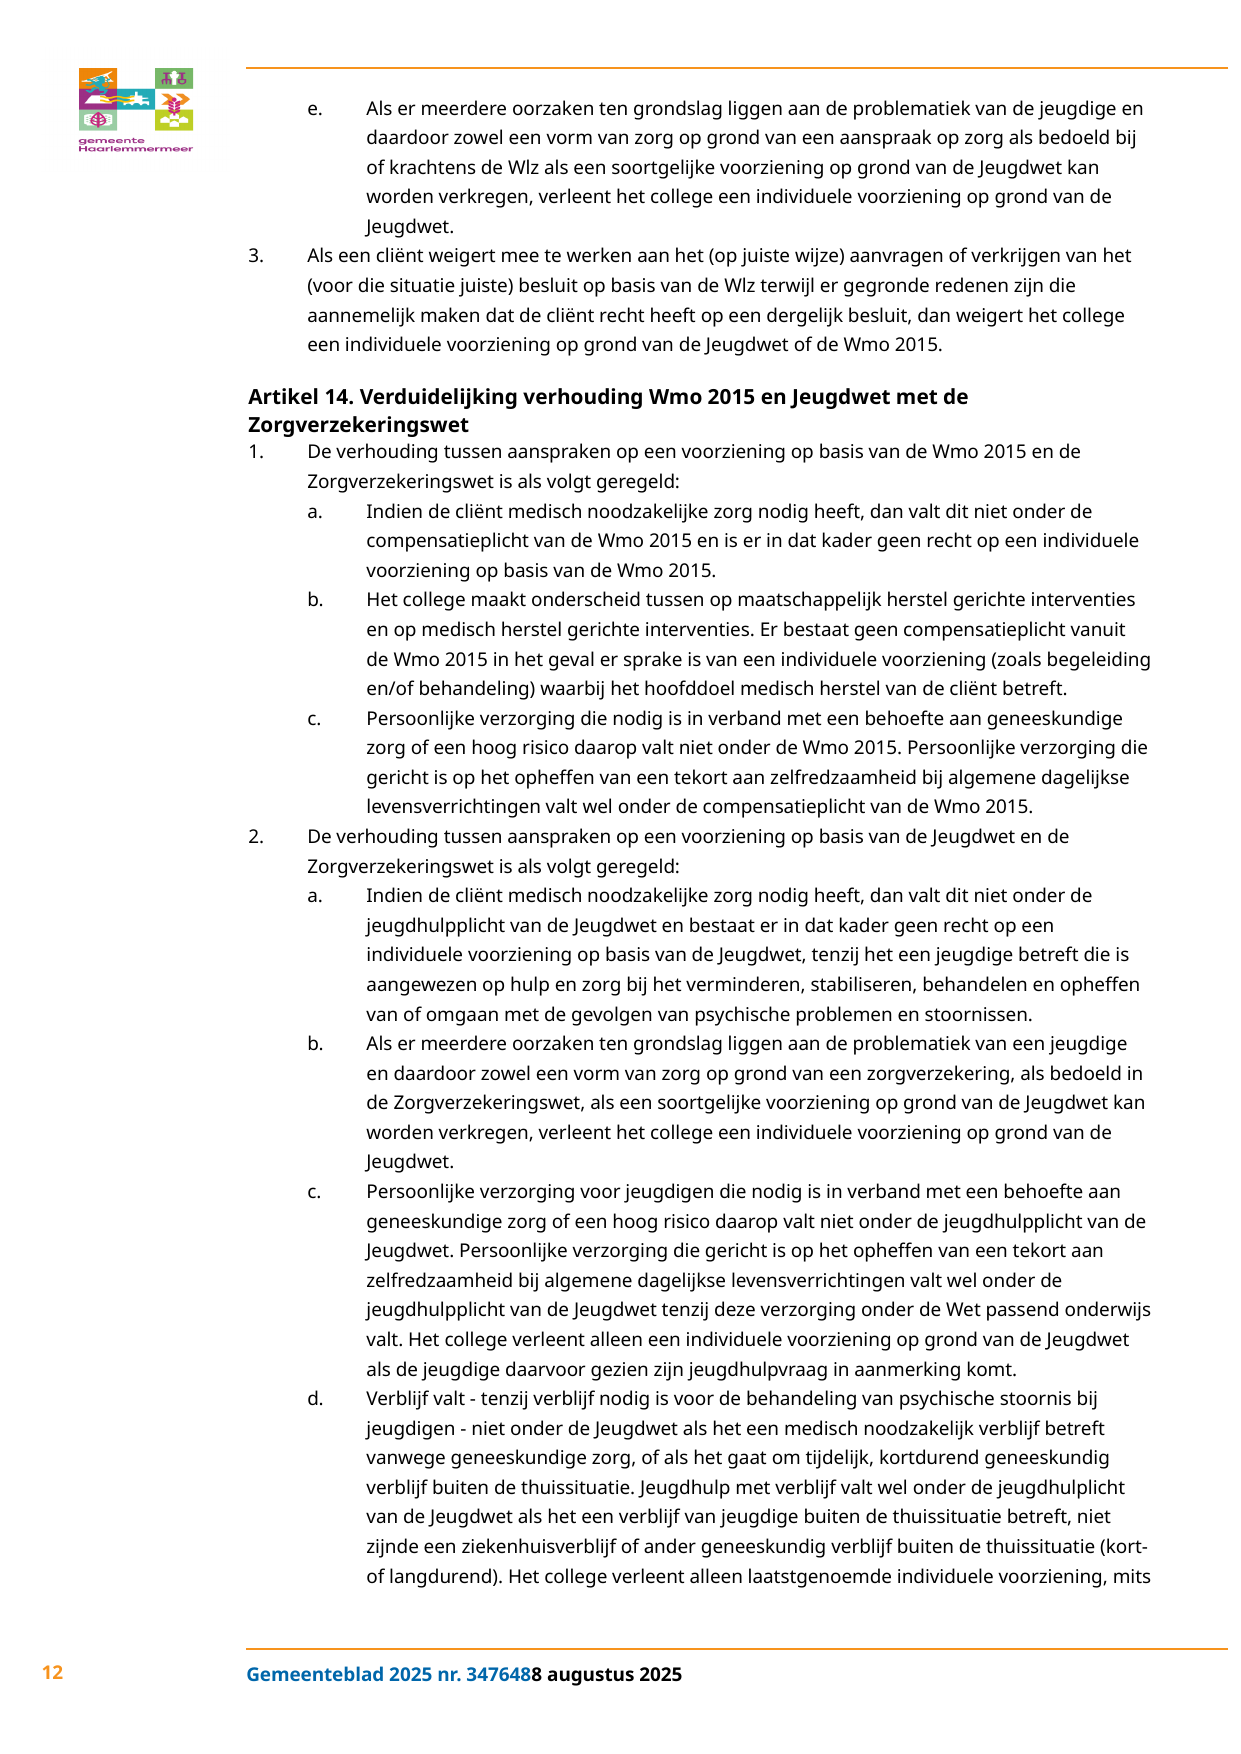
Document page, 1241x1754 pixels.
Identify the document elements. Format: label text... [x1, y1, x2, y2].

list Persoonlijke verzorging voor jeugdigen die nodig is in verband met een behoefte aan geneeskundige zorg of een hoog risico daarop valt niet onder de jeugdhulpplicht van de Jeugdwet. Persoonlijke verzorging die gericht is op het opheffen van een tekort aan zelfredzaamheid bij algemene dagelijkse levensverrichtingen valt wel onder de jeugdhulpplicht van de Jeugdwet tenzij deze verzorging onder de Wet passend onderwijs valt. Het college verleent alleen een individuele voorziening op grond van de Jeugdwet als de jeugdige daarvoor gezien zijn jeugdhulpvraag in aanmerking komt. [307, 1178, 1152, 1382]
list Persoonlijke verzorging die nodig is in verband met een behoefte aan geneeskundige zorg of een hoog risico daarop valt niet onder de Wmo 2015. Persoonlijke verzorging die gericht is op het opheffen van een tekort aan zelfredzaamheid bij algemene dagelijkse levensverrichtingen valt wel onder de compensatieplicht van de Wmo 2015. [307, 705, 1152, 819]
list De verhouding tussen aanspraken op een voorziening op basis van de Wmo 2015 en de Zorgverzekeringswet is als volgt geregeld: [248, 439, 1152, 494]
list Indien de cliënt medisch noodzakelijke zorg nodig heeft, dan valt dit niet onder de compensatieplicht van de Wmo 2015 en is er in dat kader geen recht op een individuele voorziening op basis van de Wmo 2015. [307, 498, 1152, 583]
list De verhouding tussen aanspraken op een voorziening op basis van de Jeugdwet en de Zorgverzekeringswet is als volgt geregeld: [248, 823, 1152, 879]
list Verblijf valt - tenzij verblijf nodig is voor de behandeling van psychische stoornis bij jeugdigen - niet onder de Jeugdwet als het een medisch noodzakelijk verblijf betreft vanwege geneeskundige zorg, of als het gaat om tijdelijk, kortdurend geneeskundig verblijf buiten de thuissituatie. Jeugdhulp met verblijf valt wel onder de jeugdhulplicht van de Jeugdwet als het een verblijf van jeugdige buiten de thuissituatie betreft, niet zijnde een ziekenhuisverblijf of ander geneeskundig verblijf buiten de thuissituatie (kort- of langdurend). Het college verleent alleen laatstgenoemde individuele voorziening, mits [307, 1385, 1152, 1589]
list Als er meerdere oorzaken ten grondslag liggen aan de problematiek van de jeugdige en daardoor zowel een vorm van zorg op grond van een aanspraak op zorg als bedoeld bij of krachtens de Wlz als een soortgelijke voorziening op grond van de Jeugdwet kan worden verkregen, verleent het college een individuele voorziening op grond van de Jeugdwet. [307, 95, 1152, 239]
list Als er meerdere oorzaken ten grondslag liggen aan de problematiek van een jeugdige en daardoor zowel een vorm van zorg op grond van een zorgverzekering, als bedoeld in de Zorgverzekeringswet, als een soortgelijke voorziening op grond van de Jeugdwet kan worden verkregen, verleent het college een individuele voorziening op grond van de Jeugdwet. [307, 1030, 1152, 1174]
list Het college maakt onderscheid tussen op maatschappelijk herstel gerichte interventies en op medisch herstel gerichte interventies. Er bestaat geen compensatieplicht vanuit de Wmo 2015 in het geval er sprake is van een individuele voorziening (zoals begeleiding en/of behandeling) waarbij het hoofddoel medisch herstel van de cliënt betreft. [307, 587, 1152, 701]
list Indien de cliënt medisch noodzakelijke zorg nodig heeft, dan valt dit niet onder de jeugdhulpplicht van de Jeugdwet en bestaat er in dat kader geen recht op een individuele voorziening op basis van de Jeugdwet, tenzij het een jeugdige betreft die is aangewezen op hulp en zorg bij het verminderen, stabiliseren, behandelen en opheffen van of omgaan met de gevolgen van psychische problemen en stoornissen. [307, 882, 1152, 1027]
text Artikel 14. Verduidelijking verhouding Wmo 2015 en Jeugdwet met de Zorgverzekeringswet [248, 382, 1152, 439]
list Als een cliënt weigert mee te werken aan het (op juiste wijze) aanvragen of verkrijgen van het (voor die situatie juiste) besluit op basis van de Wlz terwijl er gegronde redenen zijn die aannemelijk maken dat de cliënt recht heeft op een dergelijk besluit, dan weigert het college een individuele voorziening op grond van de Jeugdwet of de Wmo 2015. [248, 243, 1152, 357]
picture [41, 47, 231, 172]
